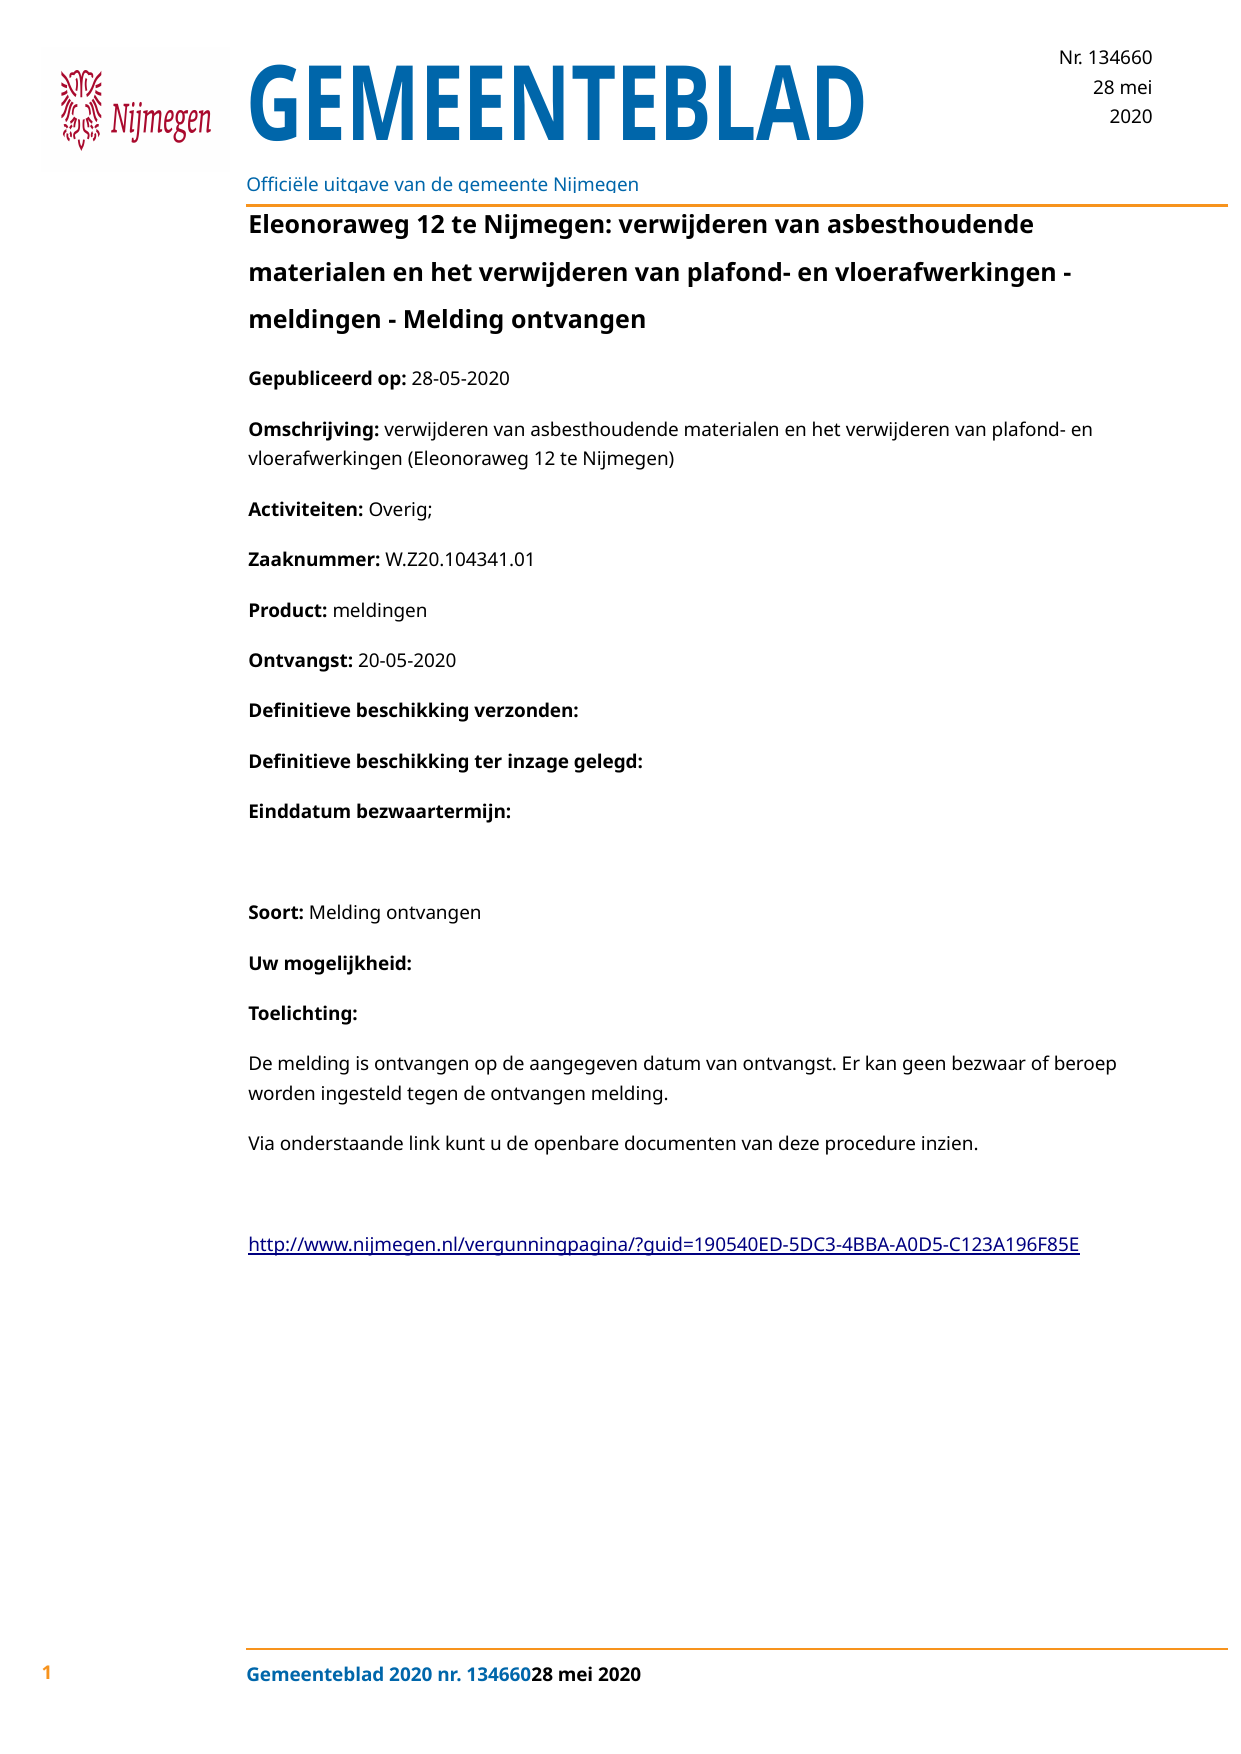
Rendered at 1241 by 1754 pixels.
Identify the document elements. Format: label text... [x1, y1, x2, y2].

text Toelichting: [248, 1000, 1152, 1026]
text De melding is ontvangen op de aangegeven datum van ontvangst. Er kan geen bezwaar of beroep worden ingesteld tegen de ontvangen melding. [248, 1051, 1152, 1106]
text Definitieve beschikking ter inzage gelegd: [248, 748, 1152, 774]
text Definitieve beschikking verzonden: [248, 698, 1152, 723]
picture [41, 47, 231, 172]
text Ontvangst: 20-05-2020 [248, 647, 1152, 673]
text Zaaknummer: W.Z20.104341.01 [248, 546, 1152, 572]
text Via onderstaande link kunt u de openbare documenten van deze procedure inzien. [248, 1131, 1152, 1156]
text Omschrijving: verwijderen van asbesthoudende materialen en het verwijderen van plafond- en vloerafwerkingen (Eleonoraweg 12 te Nijmegen) [248, 416, 1152, 471]
text Eleonoraweg 12 te Nijmegen: verwijderen van asbesthoudende materialen en het verwijderen van plafond- en vloerafwerkingen - meldingen - Melding ontvangen [248, 207, 1152, 336]
text Uw mogelijkheid: [248, 950, 1152, 975]
text Gepubliceerd op: 28-05-2020 [248, 366, 1152, 391]
text Activiteiten: Overig; [248, 496, 1152, 522]
text Soort: Melding ontvangen [248, 899, 1152, 925]
text Product: meldingen [248, 597, 1152, 622]
text Einddatum bezwaartermijn: [248, 798, 1152, 824]
text http://www.nijmegen.nl/vergunningpagina/?guid=190540ED-5DC3-4BBA-A0D5-C123A196F85E [248, 1231, 1152, 1257]
